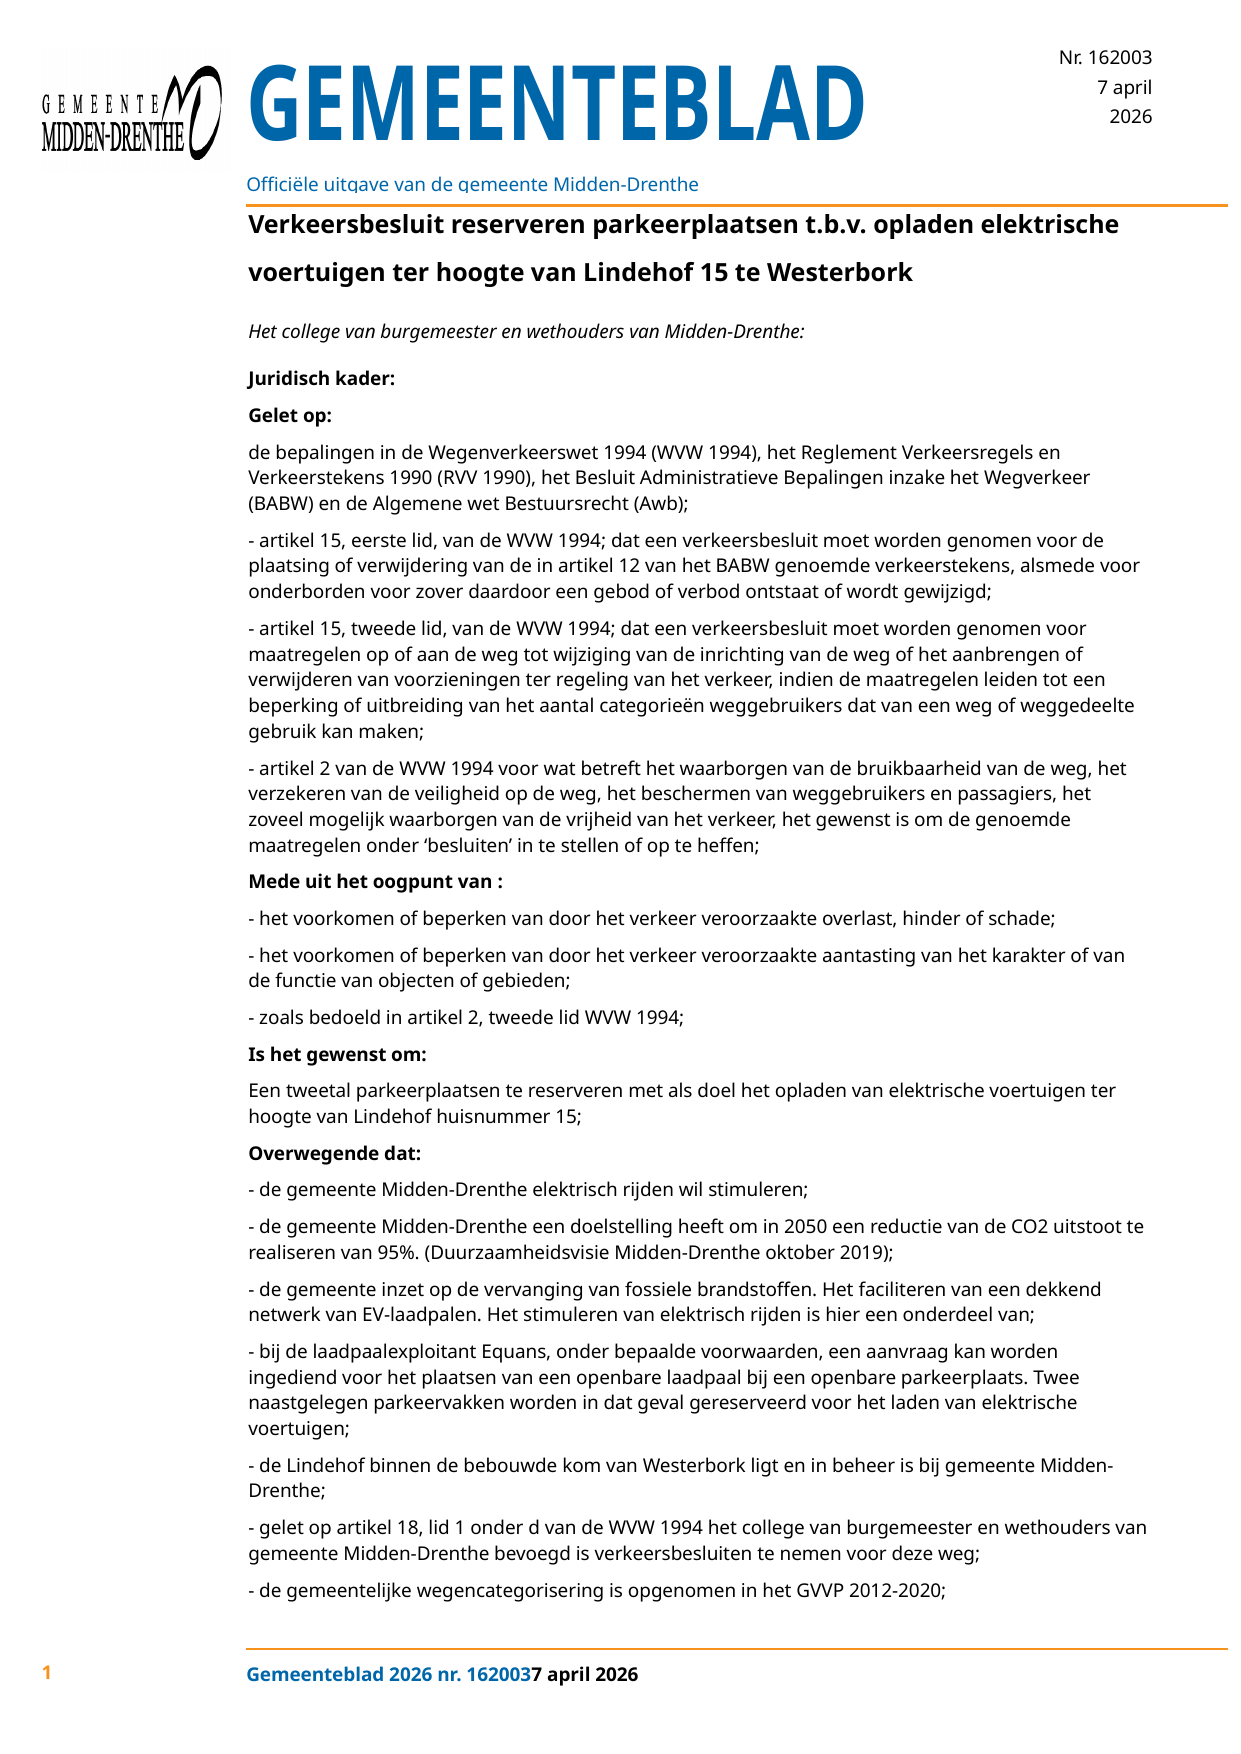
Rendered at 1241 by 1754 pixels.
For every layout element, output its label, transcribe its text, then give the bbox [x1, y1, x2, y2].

text - de gemeentelijke wegencategorisering is opgenomen in het GVVP 2012-2020; [248, 1577, 1152, 1602]
text - zoals bedoeld in artikel 2, tweede lid WVW 1994; [248, 1004, 1152, 1030]
text - de gemeente inzet op de vervanging van fossiele brandstoffen. Het faciliteren van een dekkend netwerk van EV-laadpalen. Het stimuleren van elektrisch rijden is hier een onderdeel van; [248, 1276, 1152, 1327]
text - gelet op artikel 18, lid 1 onder d van de WVW 1994 het college van burgemeester en wethouders van gemeente Midden-Drenthe bevoegd is verkeersbesluiten te nemen voor deze weg; [248, 1514, 1152, 1566]
text Juridisch kader: [248, 366, 1152, 391]
text - de gemeente Midden-Drenthe een doelstelling heeft om in 2050 een reductie van de CO2 uitstoot te realiseren van 95%. (Duurzaamheidsvisie Midden-Drenthe oktober 2019); [248, 1213, 1152, 1265]
text Verkeersbesluit reserveren parkeerplaatsen t.b.v. opladen elektrische voertuigen ter hoogte van Lindehof 15 te Westerbork [248, 207, 1152, 288]
text Overwegende dat: [248, 1140, 1152, 1166]
text Mede uit het oogpunt van : [248, 868, 1152, 894]
text - artikel 15, tweede lid, van de WVW 1994; dat een verkeersbesluit moet worden genomen voor maatregelen op of aan de weg tot wijziging van de inrichting van de weg of het aanbrengen of verwijderen van voorzieningen ter regeling van het verkeer, indien de maatregelen leiden tot een beperking of uitbreiding van het aantal categorieën weggebruikers dat van een weg of weggedeelte gebruik kan maken; [248, 615, 1152, 744]
text - artikel 15, eerste lid, van de WVW 1994; dat een verkeersbesluit moet worden genomen voor de plaatsing of verwijdering van de in artikel 12 van het BABW genoemde verkeerstekens, alsmede voor onderborden voor zover daardoor een gebod of verbod ontstaat of wordt gewijzigd; [248, 527, 1152, 604]
picture [41, 47, 231, 172]
text Het college van burgemeester en wethouders van Midden-Drenthe: [248, 318, 1152, 344]
text - bij de laadpaalexploitant Equans, onder bepaalde voorwaarden, een aanvraag kan worden ingediend voor het plaatsen van een openbare laadpaal bij een openbare parkeerplaats. Twee naastgelegen parkeervakken worden in dat geval gereserveerd voor het laden van elektrische voertuigen; [248, 1338, 1152, 1441]
text - het voorkomen of beperken van door het verkeer veroorzaakte overlast, hinder of schade; [248, 905, 1152, 931]
text - het voorkomen of beperken van door het verkeer veroorzaakte aantasting van het karakter of van de functie van objecten of gebieden; [248, 942, 1152, 993]
text de bepalingen in de Wegenverkeerswet 1994 (WVW 1994), het Reglement Verkeersregels en Verkeerstekens 1990 (RVV 1990), het Besluit Administratieve Bepalingen inzake het Wegverkeer (BABW) en de Algemene wet Bestuursrecht (Awb); [248, 439, 1152, 516]
text - artikel 2 van de WVW 1994 voor wat betreft het waarborgen van de bruikbaarheid van de weg, het verzekeren van de veiligheid op de weg, het beschermen van weggebruikers en passagiers, het zoveel mogelijk waarborgen van de vrijheid van het verkeer, het gewenst is om de genoemde maatregelen onder ‘besluiten’ in te stellen of op te heffen; [248, 755, 1152, 858]
text Een tweetal parkeerplaatsen te reserveren met als doel het opladen van elektrische voertuigen ter hoogte van Lindehof huisnummer 15; [248, 1078, 1152, 1129]
text - de Lindehof binnen de bebouwde kom van Westerbork ligt en in beheer is bij gemeente Midden-Drenthe; [248, 1452, 1152, 1503]
text - de gemeente Midden-Drenthe elektrisch rijden wil stimuleren; [248, 1177, 1152, 1202]
text Gelet op: [248, 402, 1152, 428]
text Is het gewenst om: [248, 1041, 1152, 1067]
